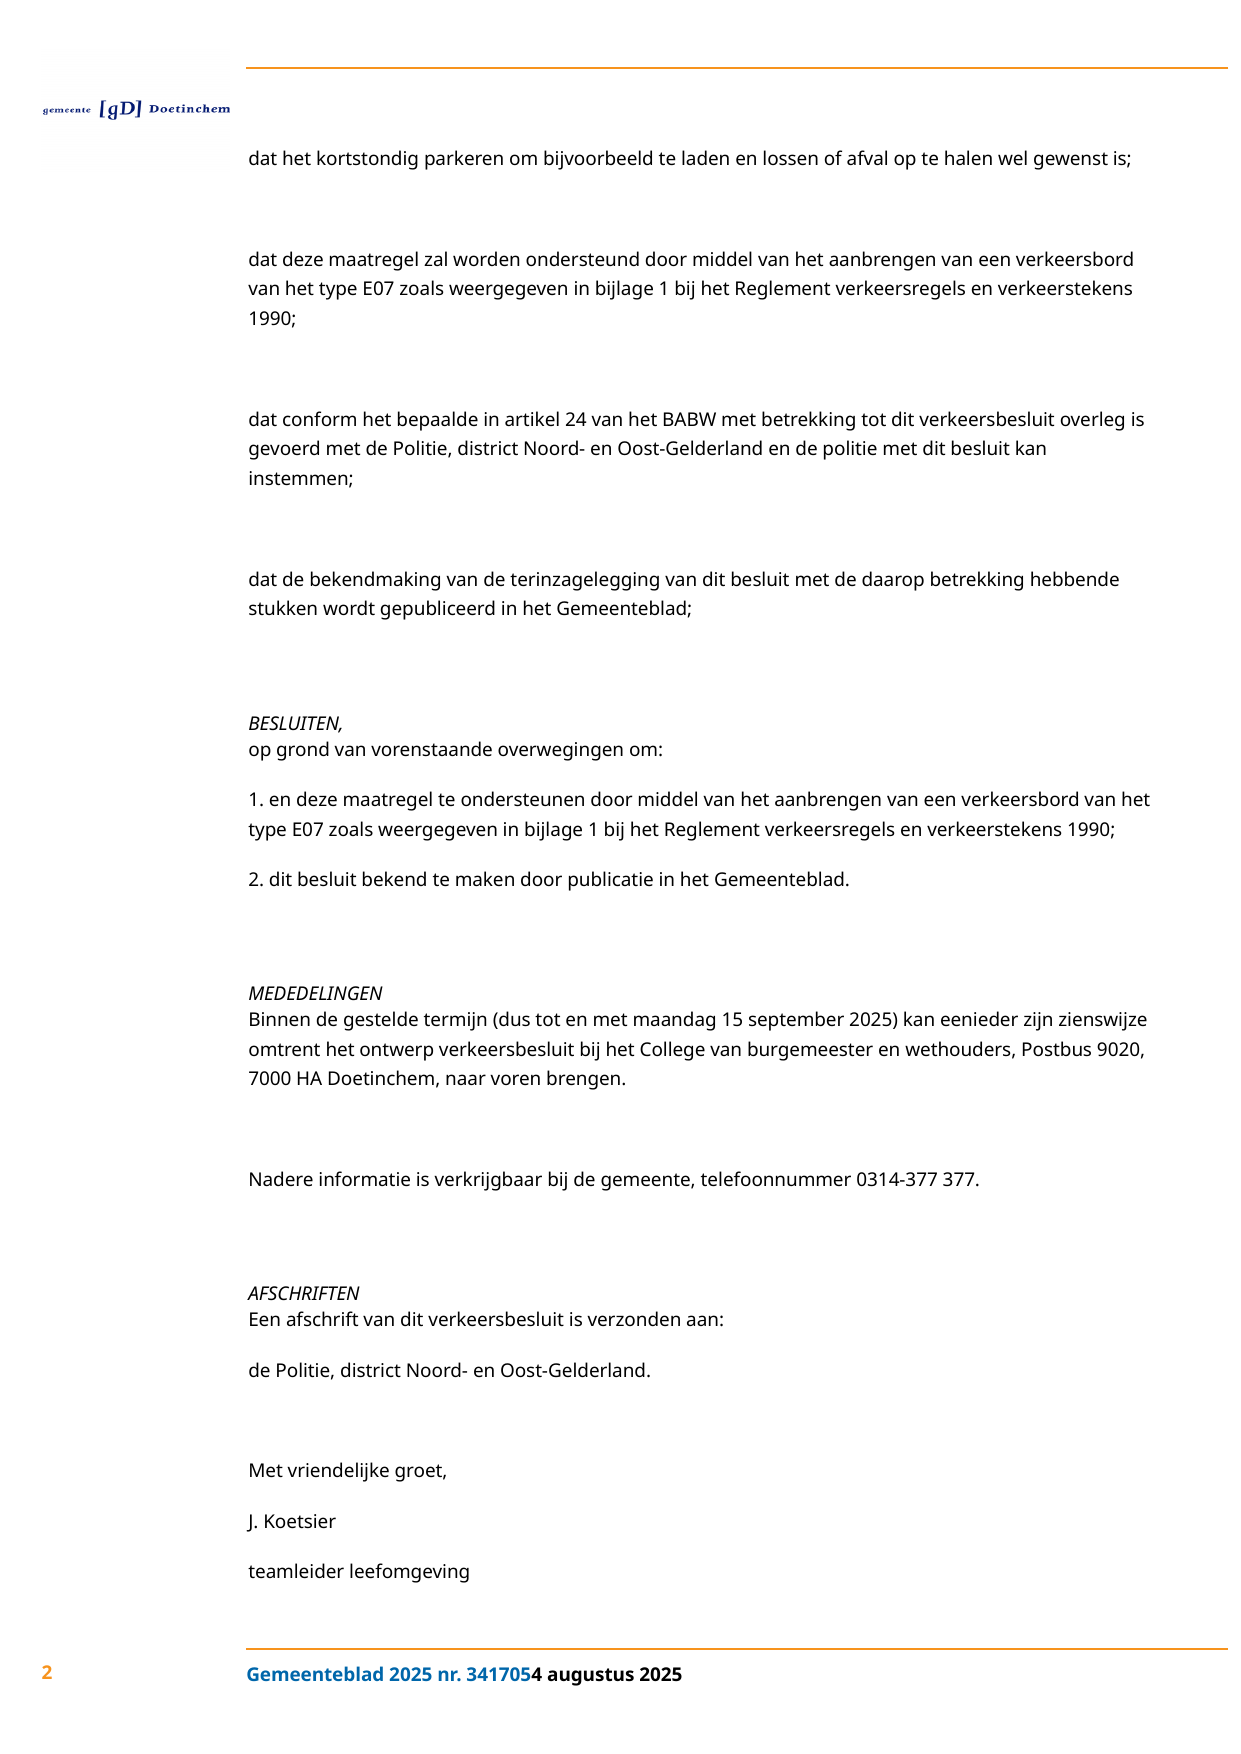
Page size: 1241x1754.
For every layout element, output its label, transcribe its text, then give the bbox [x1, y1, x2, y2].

text J. Koetsier [248, 1508, 1152, 1534]
text AFSCHRIFTEN [248, 1281, 1152, 1306]
text dat de bekendmaking van de terinzagelegging van dit besluit met de daarop betrekking hebbende stukken wordt gepubliceerd in het Gemeenteblad; [248, 566, 1152, 621]
text Binnen de gestelde termijn (dus tot en met maandag 15 september 2025) kan eenieder zijn zienswijze omtrent het ontwerp verkeersbesluit bij het College van burgemeester en wethouders, Postbus 9020, 7000 HA Doetinchem, naar voren brengen. [248, 1006, 1152, 1091]
text teamleider leefomgeving [248, 1558, 1152, 1584]
text op grond van vorenstaande overwegingen om: [248, 736, 1152, 761]
text Nadere informatie is verkrijgbaar bij de gemeente, telefoonnummer 0314-377 377. [248, 1166, 1152, 1192]
picture [41, 47, 231, 172]
text Met vriendelijke groet, [248, 1458, 1152, 1483]
text 2. dit besluit bekend te maken door publicatie in het Gemeenteblad. [248, 866, 1152, 892]
text MEDEDELINGEN [248, 981, 1152, 1006]
text Een afschrift van dit verkeersbesluit is verzonden aan: [248, 1306, 1152, 1332]
text dat deze maatregel zal worden ondersteund door middel van het aanbrengen van een verkeersbord van het type E07 zoals weergegeven in bijlage 1 bij het Reglement verkeersregels en verkeerstekens 1990; [248, 246, 1152, 331]
text BESLUITEN, [248, 710, 1152, 736]
text 1. en deze maatregel te ondersteunen door middel van het aanbrengen van een verkeersbord van het type E07 zoals weergegeven in bijlage 1 bij het Reglement verkeersregels en verkeerstekens 1990; [248, 786, 1152, 841]
text dat het kortstondig parkeren om bijvoorbeeld te laden en lossen of afval op te halen wel gewenst is; [248, 145, 1152, 171]
text dat conform het bepaalde in artikel 24 van het BABW met betrekking tot dit verkeersbesluit overleg is gevoerd met de Politie, district Noord- en Oost-Gelderland en de politie met dit besluit kan instemmen; [248, 406, 1152, 491]
text de Politie, district Noord- en Oost-Gelderland. [248, 1357, 1152, 1382]
